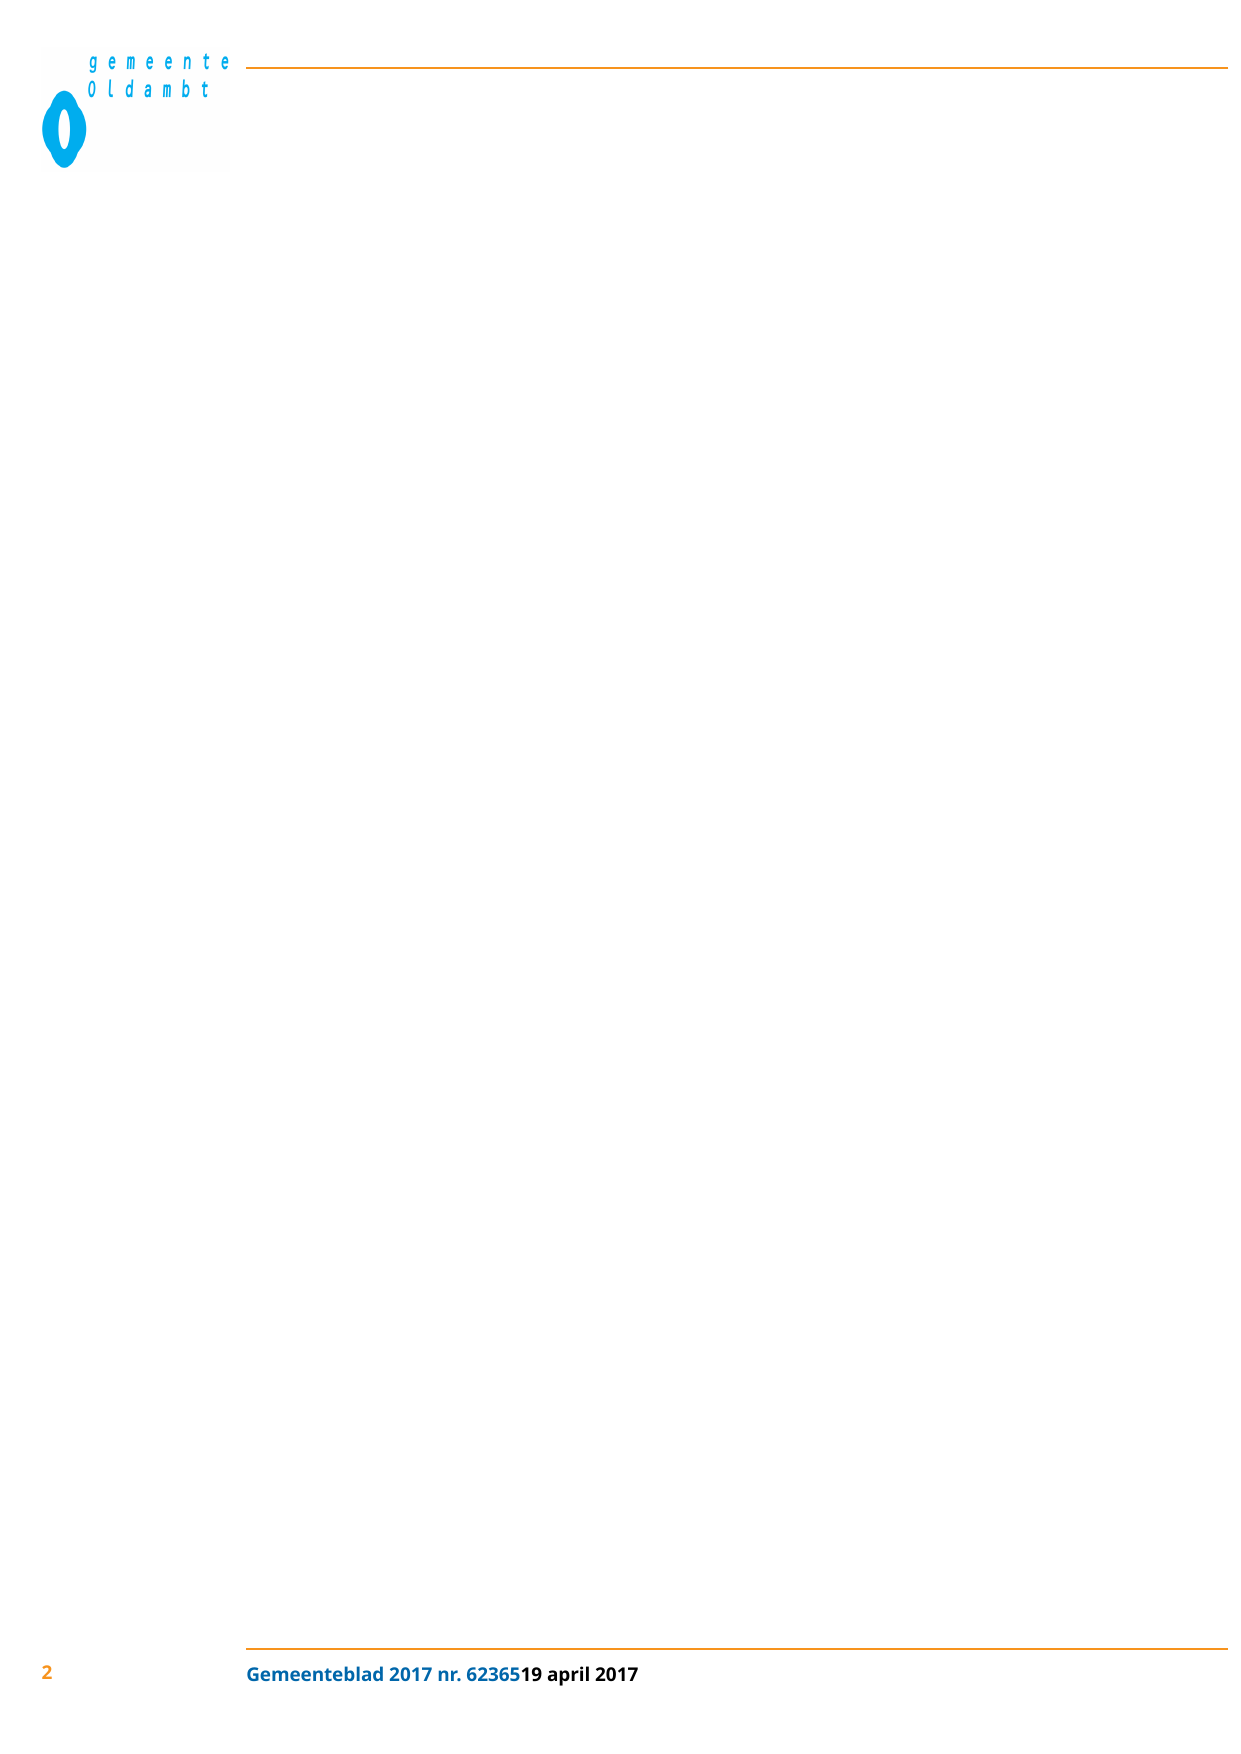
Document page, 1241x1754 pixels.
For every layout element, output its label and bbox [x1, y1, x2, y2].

picture [41, 47, 231, 172]
